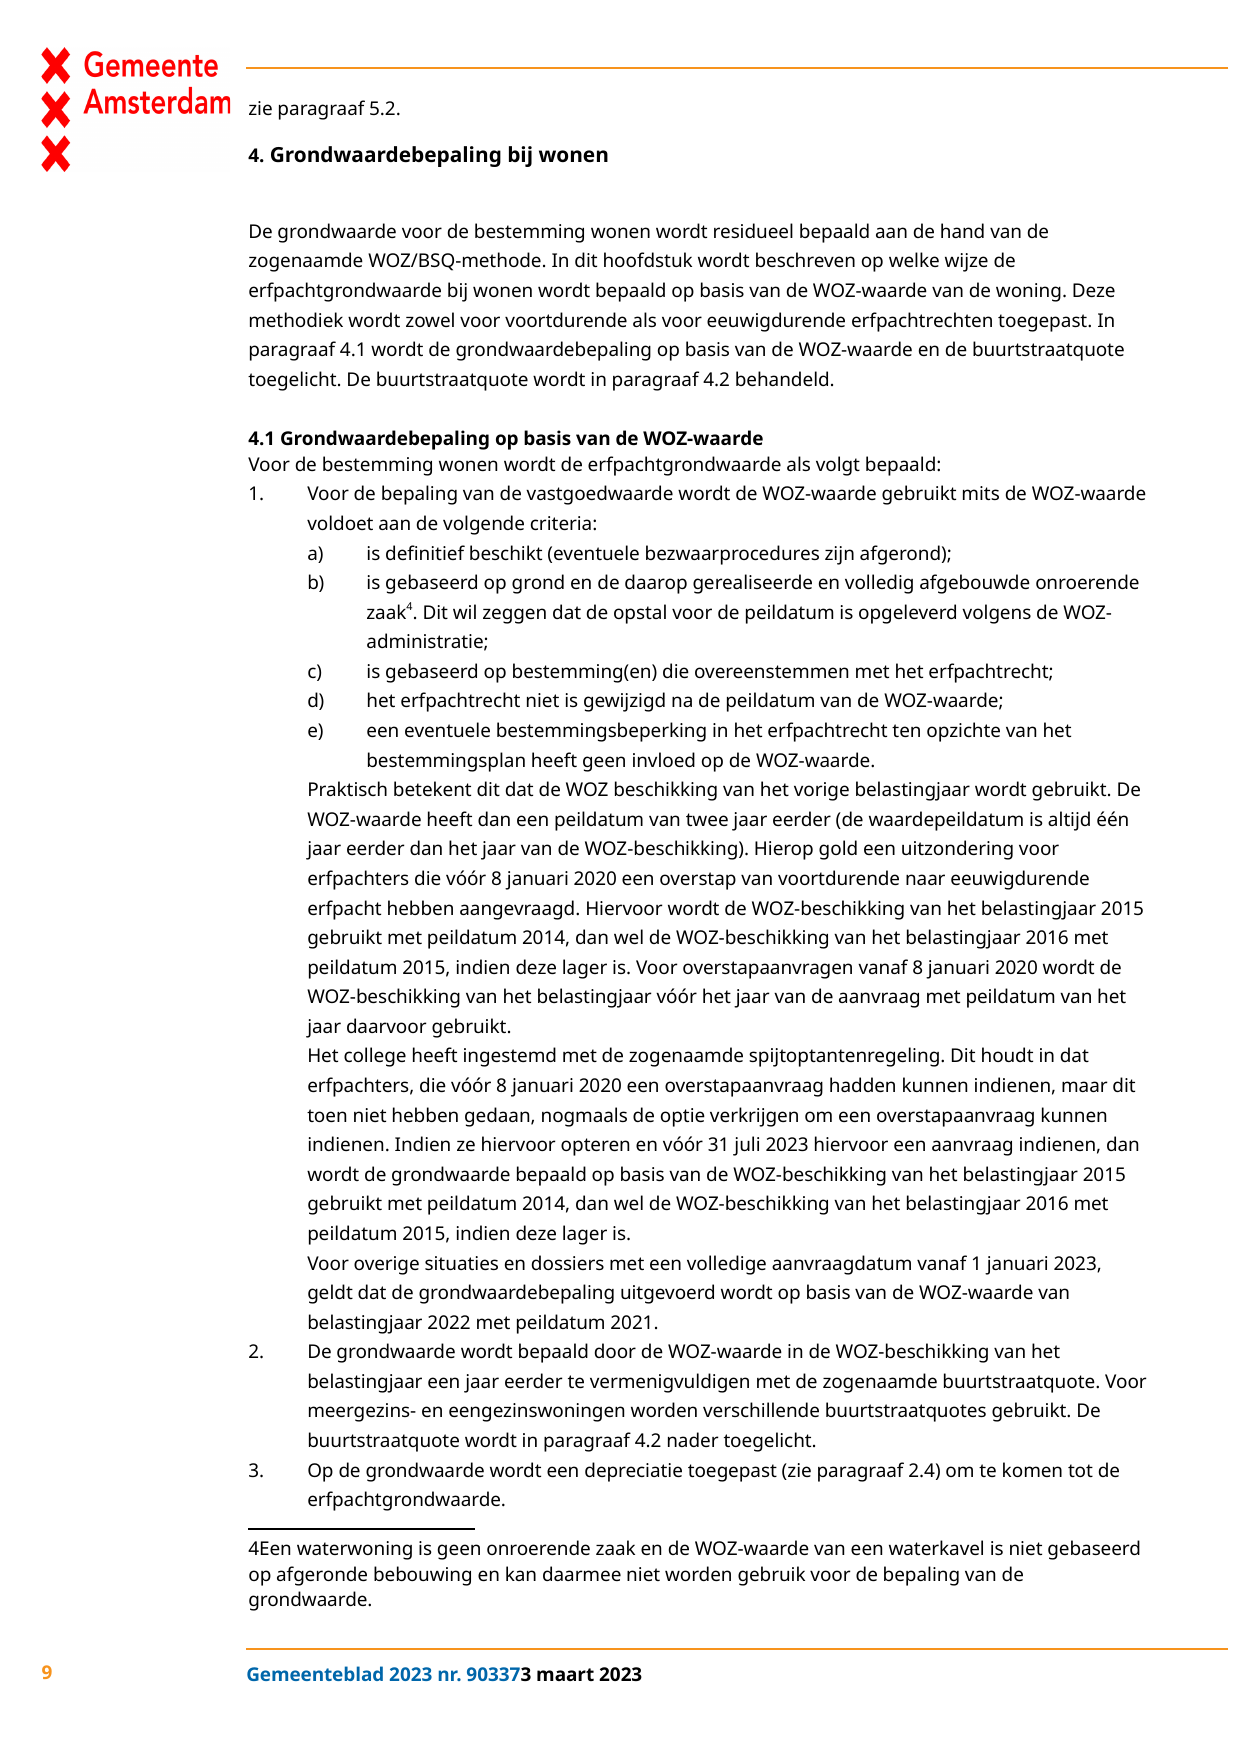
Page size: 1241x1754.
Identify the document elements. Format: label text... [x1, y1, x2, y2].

list Praktisch betekent dit dat de WOZ beschikking van het vorige belastingjaar wordt gebruikt. De WOZ-waarde heeft dan een peildatum van twee jaar eerder (de waardepeildatum is altijd één jaar eerder dan het jaar van de WOZ-beschikking). Hierop gold een uitzondering voor erfpachters die vóór 8 januari 2020 een overstap van voortdurende naar eeuwigdurende erfpacht hebben aangevraagd. Hiervoor wordt de WOZ-beschikking van het belastingjaar 2015 gebruikt met peildatum 2014, dan wel de WOZ-beschikking van het belastingjaar 2016 met peildatum 2015, indien deze lager is. Voor overstapaanvragen vanaf 8 januari 2020 wordt de WOZ-beschikking van het belastingjaar vóór het jaar van de aanvraag met peildatum van het jaar daarvoor gebruikt. [248, 776, 1152, 1039]
text zie paragraaf 5.2. [248, 95, 1152, 121]
list Een waterwoning is geen onroerende zaak en de WOZ-waarde van een waterkavel is niet gebaseerd op afgeronde bebouwing en kan daarmee niet worden gebruik voor de bepaling van de grondwaarde. [248, 1535, 1152, 1612]
list is definitief beschikt (eventuele bezwaarprocedures zijn afgerond); [307, 540, 1152, 565]
list Voor overige situaties en dossiers met een volledige aanvraagdatum vanaf 1 januari 2023, geldt dat de grondwaardebepaling uitgevoerd wordt op basis van de WOZ-waarde van belastingjaar 2022 met peildatum 2021. [248, 1250, 1152, 1334]
list Op de grondwaarde wordt een depreciatie toegepast (zie paragraaf 2.4) om te komen tot de erfpachtgrondwaarde. [248, 1457, 1152, 1512]
list Het college heeft ingestemd met de zogenaamde spijtoptantenregeling. Dit houdt in dat erfpachters, die vóór 8 januari 2020 een overstapaanvraag hadden kunnen indienen, maar dit toen niet hebben gedaan, nogmaals de optie verkrijgen om een overstapaanvraag kunnen indienen. Indien ze hiervoor opteren en vóór 31 juli 2023 hiervoor een aanvraag indienen, dan wordt de grondwaarde bepaald op basis van de WOZ-beschikking van het belastingjaar 2015 gebruikt met peildatum 2014, dan wel de WOZ-beschikking van het belastingjaar 2016 met peildatum 2015, indien deze lager is. [248, 1043, 1152, 1246]
list een eventuele bestemmingsbeperking in het erfpachtrecht ten opzichte van het bestemmingsplan heeft geen invloed op de WOZ-waarde. [307, 717, 1152, 772]
text De grondwaarde voor de bestemming wonen wordt residueel bepaald aan de hand van de zogenaamde WOZ/BSQ-methode. In dit hoofdstuk wordt beschreven op welke wijze de erfpachtgrondwaarde bij wonen wordt bepaald op basis van de WOZ-waarde van de woning. Deze methodiek wordt zowel voor voortdurende als voor eeuwigdurende erfpachtrechten toegepast. In paragraaf 4.1 wordt de grondwaardebepaling op basis van de WOZ-waarde en de buurtstraatquote toegelicht. De buurtstraatquote wordt in paragraaf 4.2 behandeld. [248, 218, 1152, 392]
text 4.1 Grondwaardebepaling op basis van de WOZ-waarde [248, 425, 1152, 451]
picture [41, 47, 231, 172]
list is gebaseerd op grond en de daarop gerealiseerde en volledig afgebouwde onroerende zaak. Dit wil zeggen dat de opstal voor de peildatum is opgeleverd volgens de WOZ-administratie; [307, 569, 1152, 654]
list het erfpachtrecht niet is gewijzigd na de peildatum van de WOZ-waarde; [307, 688, 1152, 713]
list De grondwaarde wordt bepaald door de WOZ-waarde in de WOZ-beschikking van het belastingjaar een jaar eerder te vermenigvuldigen met de zogenaamde buurtstraatquote. Voor meergezins- en eengezinswoningen worden verschillende buurtstraatquotes gebruikt. De buurtstraatquote wordt in paragraaf 4.2 nader toegelicht. [248, 1338, 1152, 1453]
text Voor de bestemming wonen wordt de erfpachtgrondwaarde als volgt bepaald: [248, 451, 1152, 477]
list Voor de bepaling van de vastgoedwaarde wordt de WOZ-waarde gebruikt mits de WOZ-waarde voldoet aan de volgende criteria: [248, 481, 1152, 536]
text 4. Grondwaardebepaling bij wonen [248, 140, 1152, 169]
list is gebaseerd op bestemming(en) die overeenstemmen met het erfpachtrecht; [307, 658, 1152, 684]
